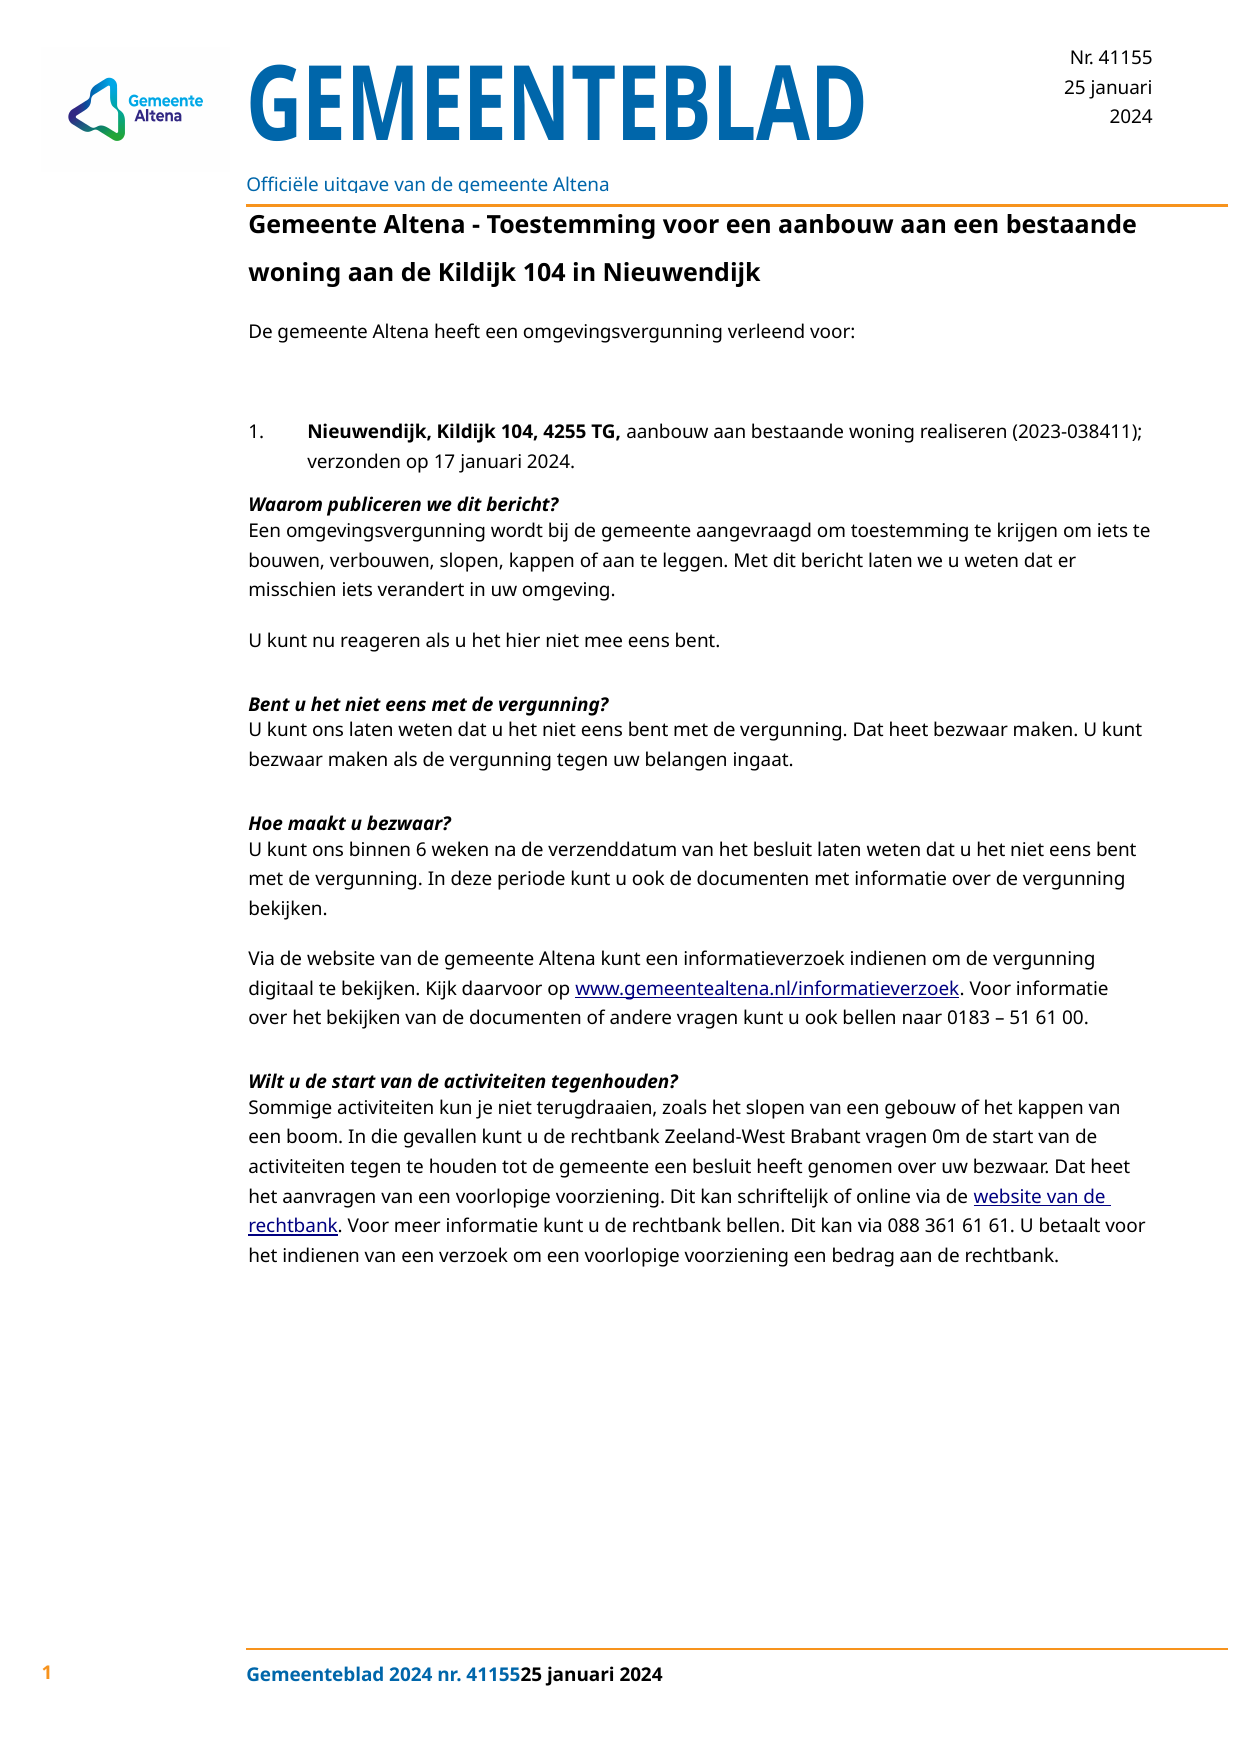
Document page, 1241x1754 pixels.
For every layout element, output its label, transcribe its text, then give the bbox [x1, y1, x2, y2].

picture [41, 47, 231, 172]
text Hoe maakt u bezwaar? [248, 810, 1152, 836]
text Waarom publiceren we dit bericht? [248, 491, 1152, 517]
text Bent u het niet eens met de vergunning? [248, 691, 1152, 716]
list Nieuwendijk, Kildijk 104, 4255 TG, aanbouw aan bestaande woning realiseren (2023-038411); verzonden op 17 januari 2024. [248, 419, 1152, 474]
text U kunt ons binnen 6 weken na de verzenddatum van het besluit laten weten dat u het niet eens bent met de vergunning. In deze periode kunt u ook de documenten met informatie over de vergunning bekijken. [248, 836, 1152, 921]
text Sommige activiteiten kun je niet terugdraaien, zoals het slopen van een gebouw of het kappen van een boom. In die gevallen kunt u de rechtbank Zeeland-West Brabant vragen 0m de start van de activiteiten tegen te houden tot de gemeente een besluit heeft genomen over uw bezwaar. Dat heet het aanvragen van een voorlopige voorziening. Dit kan schriftelijk of online via de website van de rechtbank. Voor meer informatie kunt u de rechtbank bellen. Dit kan via 088 361 61 61. U betaalt voor het indienen van een verzoek om een voorlopige voorziening een bedrag aan de rechtbank. [248, 1094, 1152, 1268]
text De gemeente Altena heeft een omgevingsvergunning verleend voor: [248, 318, 1152, 344]
text U kunt nu reageren als u het hier niet mee eens bent. [248, 627, 1152, 652]
text Een omgevingsvergunning wordt bij de gemeente aangevraagd om toestemming te krijgen om iets te bouwen, verbouwen, slopen, kappen of aan te leggen. Met dit bericht laten we u weten dat er misschien iets verandert in uw omgeving. [248, 517, 1152, 602]
text Via de website van de gemeente Altena kunt een informatieverzoek indienen om de vergunning digitaal te bekijken. Kijk daarvoor op www.gemeentealtena.nl/informatieverzoek. Voor informatie over het bekijken van de documenten of andere vragen kunt u ook bellen naar 0183 – 51 61 00. [248, 945, 1152, 1030]
text Wilt u de start van de activiteiten tegenhouden? [248, 1068, 1152, 1094]
text U kunt ons laten weten dat u het niet eens bent met de vergunning. Dat heet bezwaar maken. U kunt bezwaar maken als de vergunning tegen uw belangen ingaat. [248, 716, 1152, 772]
text Gemeente Altena - Toestemming voor een aanbouw aan een bestaande woning aan de Kildijk 104 in Nieuwendijk [248, 207, 1152, 288]
